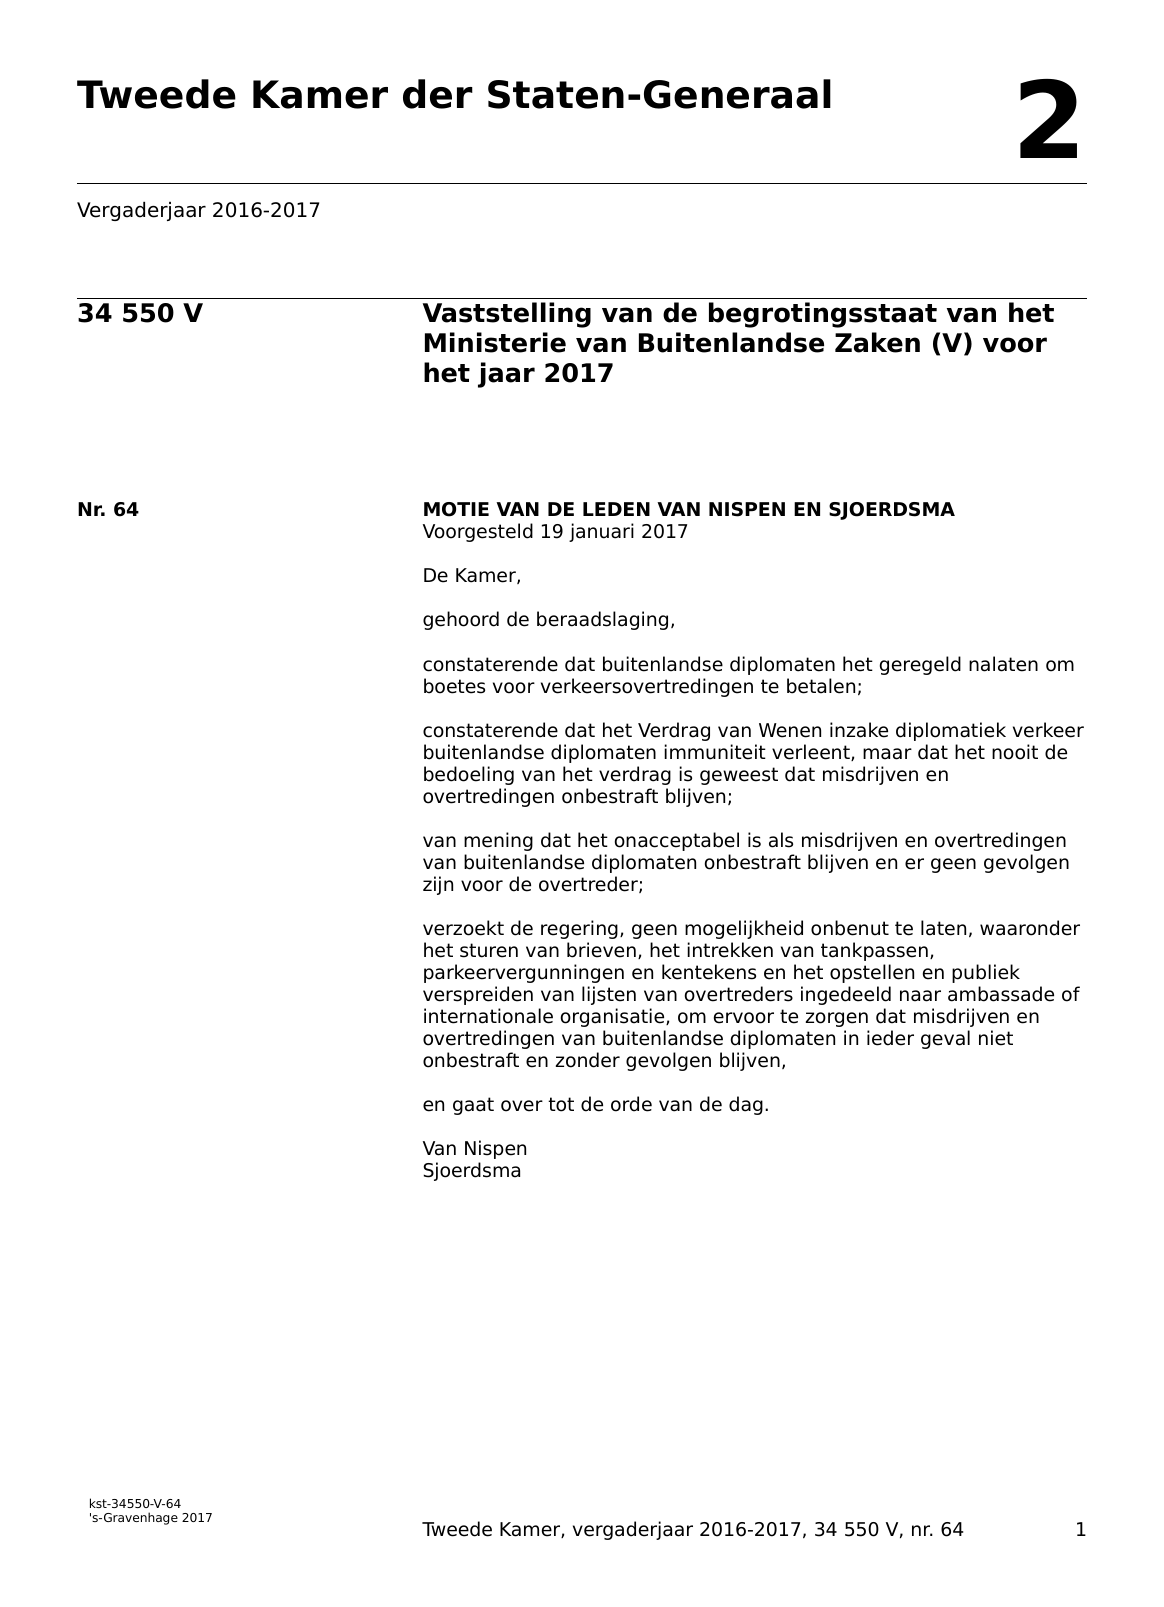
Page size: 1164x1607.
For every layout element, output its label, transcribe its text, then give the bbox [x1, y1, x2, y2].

text Voorgesteld 19 januari 2017 [422, 521, 1087, 543]
text Sjoerdsma [422, 1160, 1087, 1182]
text van mening dat het onacceptabel is als misdrijven en overtredingen van buitenlandse diplomaten onbestraft blijven en er geen gevolgen zijn voor de overtreder; [422, 830, 1087, 896]
text De Kamer, [422, 565, 1087, 587]
text Van Nispen [422, 1138, 1087, 1160]
text 's-Gravenhage 2017 [88, 1511, 323, 1525]
text constaterende dat buitenlandse diplomaten het geregeld nalaten om boetes voor verkeersovertredingen te betalen; [422, 653, 1087, 697]
text kst-34550-V-64 [88, 1497, 323, 1511]
table_cell Vergaderjaar 2016-2017 [77, 184, 1087, 298]
text verzoekt de regering, geen mogelijkheid onbenut te laten, waaronder het sturen van brieven, het intrekken van tankpassen, parkeervergunningen en kentekens en het opstellen en publiek verspreiden van lijsten van overtreders ingedeeld naar ambassade of internationale organisatie, om ervoor te zorgen dat misdrijven en overtredingen van buitenlandse diplomaten in ieder geval niet onbestraft en zonder gevolgen blijven, [422, 918, 1087, 1072]
table_header 2 [886, 59, 1087, 183]
text gehoord de beraadslaging, [422, 609, 1087, 631]
table_header Tweede Kamer der Staten-Generaal [77, 59, 886, 183]
text en gaat over tot de orde van de dag. [422, 1094, 1087, 1116]
subtitle Nr. 64 MOTIE VAN DE LEDEN VAN NISPEN EN SJOERDSMA [77, 499, 1087, 521]
subtitle 34 550 V Vaststelling van de begrotingsstaat van het Ministerie van Buitenlandse Zaken (V) voor het jaar 2017 [77, 299, 1087, 388]
text constaterende dat het Verdrag van Wenen inzake diplomatiek verkeer buitenlandse diplomaten immuniteit verleent, maar dat het nooit de bedoeling van het verdrag is geweest dat misdrijven en overtredingen onbestraft blijven; [422, 720, 1087, 808]
